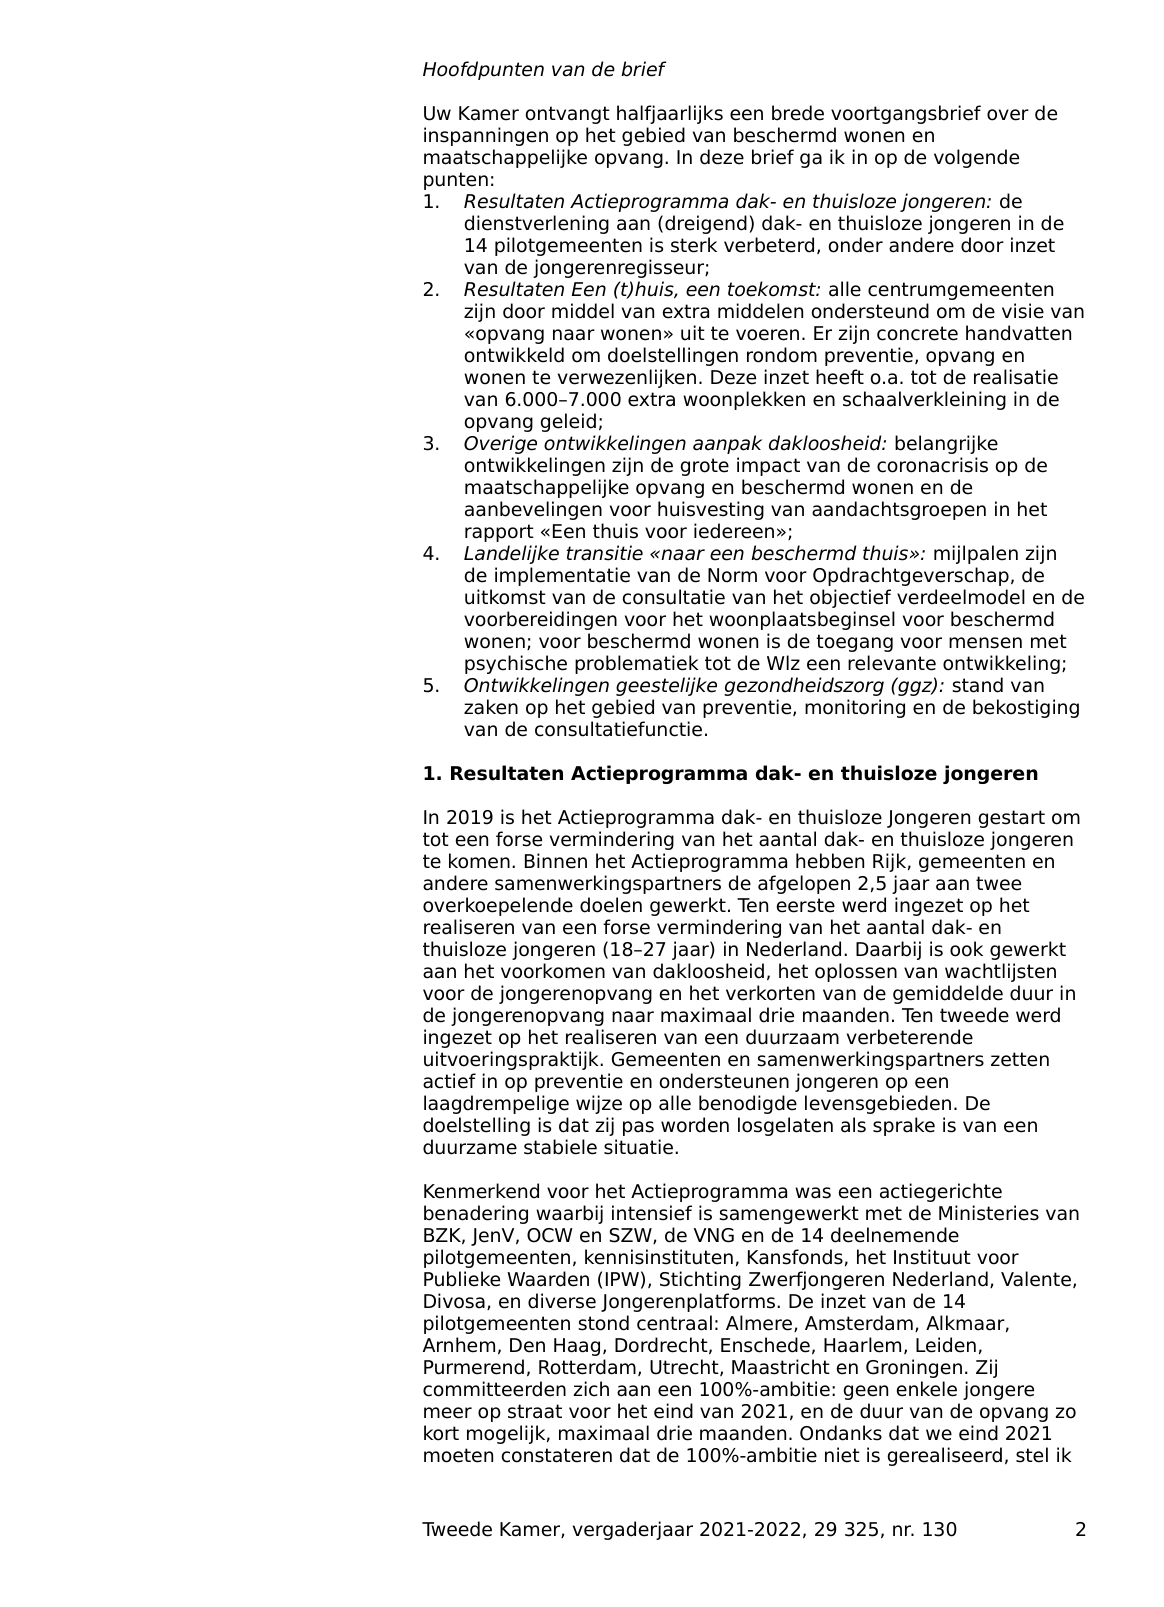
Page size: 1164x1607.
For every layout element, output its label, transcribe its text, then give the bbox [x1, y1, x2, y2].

text 2. Resultaten Een (t)huis, een toekomst: alle centrumgemeenten zijn door middel van extra middelen ondersteund om de visie van «opvang naar wonen» uit te voeren. Er zijn concrete handvatten ontwikkeld om doelstellingen rondom preventie, opvang en wonen te verwezenlijken. Deze inzet heeft o.a. tot de realisatie van 6.000–7.000 extra woonplekken en schaalverkleining in de opvang geleid; [422, 279, 1087, 433]
text In 2019 is het Actieprogramma dak- en thuisloze Jongeren gestart om tot een forse vermindering van het aantal dak- en thuisloze jongeren te komen. Binnen het Actieprogramma hebben Rijk, gemeenten en andere samenwerkingspartners de afgelopen 2,5 jaar aan twee overkoepelende doelen gewerkt. Ten eerste werd ingezet op het realiseren van een forse vermindering van het aantal dak- en thuisloze jongeren (18–27 jaar) in Nederland. Daarbij is ook gewerkt aan het voorkomen van dakloosheid, het oplossen van wachtlijsten voor de jongerenopvang en het verkorten van de gemiddelde duur in de jongerenopvang naar maximaal drie maanden. Ten tweede werd ingezet op het realiseren van een duurzaam verbeterende uitvoeringspraktijk. Gemeenten en samenwerkingspartners zetten actief in op preventie en ondersteunen jongeren op een laagdrempelige wijze op alle benodigde levensgebieden. De doelstelling is dat zij pas worden losgelaten als sprake is van een duurzame stabiele situatie. [422, 807, 1087, 1159]
text 1. Resultaten Actieprogramma dak- en thuisloze jongeren: de dienstverlening aan (dreigend) dak- en thuisloze jongeren in de 14 pilotgemeenten is sterk verbeterd, onder andere door inzet van de jongerenregisseur; [422, 191, 1087, 279]
text Uw Kamer ontvangt halfjaarlijks een brede voortgangsbrief over de inspanningen op het gebied van beschermd wonen en maatschappelijke opvang. In deze brief ga ik in op de volgende punten: [422, 103, 1087, 191]
text Kenmerkend voor het Actieprogramma was een actiegerichte benadering waarbij intensief is samengewerkt met de Ministeries van BZK, JenV, OCW en SZW, de VNG en de 14 deelnemende pilotgemeenten, kennisinstituten, Kansfonds, het Instituut voor Publieke Waarden (IPW), Stichting Zwerfjongeren Nederland, Valente, Divosa, en diverse Jongerenplatforms. De inzet van de 14 pilotgemeenten stond centraal: Almere, Amsterdam, Alkmaar, Arnhem, Den Haag, Dordrecht, Enschede, Haarlem, Leiden, Purmerend, Rotterdam, Utrecht, Maastricht en Groningen. Zij committeerden zich aan een 100%-ambitie: geen enkele jongere meer op straat voor het eind van 2021, en de duur van de opvang zo kort mogelijk, maximaal drie maanden. Ondanks dat we eind 2021 moeten constateren dat de 100%-ambitie niet is gerealiseerd, stel ik [422, 1181, 1087, 1467]
subtitle 1. Resultaten Actieprogramma dak- en thuisloze jongeren [422, 763, 1087, 785]
text 4. Landelijke transitie «naar een beschermd thuis»: mijlpalen zijn de implementatie van de Norm voor Opdrachtgeverschap, de uitkomst van de consultatie van het objectief verdeelmodel en de voorbereidingen voor het woonplaatsbeginsel voor beschermd wonen; voor beschermd wonen is de toegang voor mensen met psychische problematiek tot de Wlz een relevante ontwikkeling; [422, 543, 1087, 675]
text 5. Ontwikkelingen geestelijke gezondheidszorg (ggz): stand van zaken op het gebied van preventie, monitoring en de bekostiging van de consultatiefunctie. [422, 675, 1087, 741]
subtitle Hoofdpunten van de brief [422, 59, 1087, 81]
text 3. Overige ontwikkelingen aanpak dakloosheid: belangrijke ontwikkelingen zijn de grote impact van de coronacrisis op de maatschappelijke opvang en beschermd wonen en de aanbevelingen voor huisvesting van aandachtsgroepen in het rapport «Een thuis voor iedereen»; [422, 433, 1087, 543]
